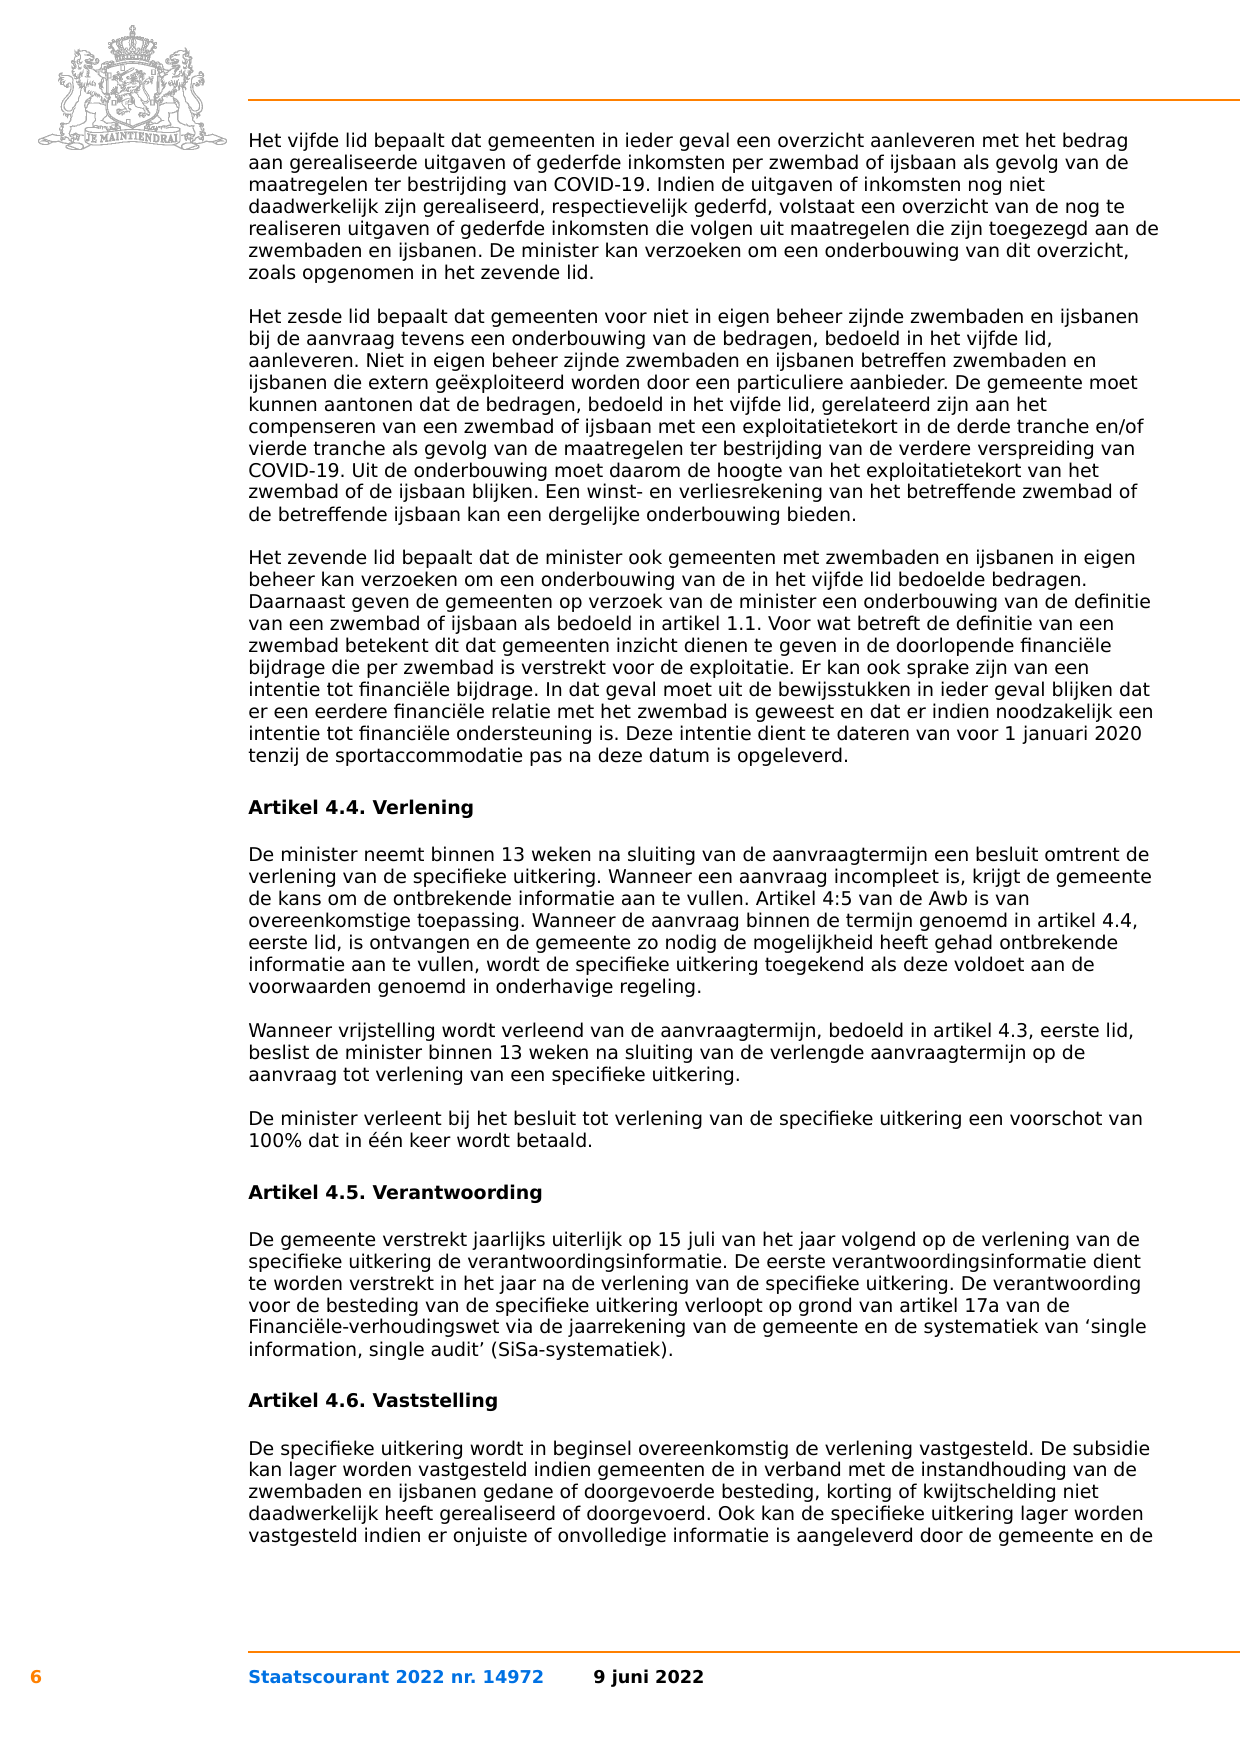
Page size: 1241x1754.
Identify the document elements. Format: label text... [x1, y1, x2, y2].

text De minister neemt binnen 13 weken na sluiting van de aanvraagtermijn een besluit omtrent de verlening van de specifieke uitkering. Wanneer een aanvraag incompleet is, krijgt de gemeente de kans om de ontbrekende informatie aan te vullen. Artikel 4:5 van de Awb is van overeenkomstige toepassing. Wanneer de aanvraag binnen de termijn genoemd in artikel 4.4, eerste lid, is ontvangen en de gemeente zo nodig de mogelijkheid heeft gehad ontbrekende informatie aan te vullen, wordt de specifieke uitkering toegekend als deze voldoet aan de voorwaarden genoemd in onderhavige regeling. [248, 844, 1163, 998]
text De specifieke uitkering wordt in beginsel overeenkomstig de verlening vastgesteld. De subsidie kan lager worden vastgesteld indien gemeenten de in verband met de instandhouding van de zwembaden en ijsbanen gedane of doorgevoerde besteding, korting of kwijtschelding niet daadwerkelijk heeft gerealiseerd of doorgevoerd. Ook kan de specifieke uitkering lager worden vastgesteld indien er onjuiste of onvolledige informatie is aangeleverd door de gemeente en de [248, 1437, 1163, 1547]
text Wanneer vrijstelling wordt verleend van de aanvraagtermijn, bedoeld in artikel 4.3, eerste lid, beslist de minister binnen 13 weken na sluiting van de verlengde aanvraagtermijn op de aanvraag tot verlening van een specifieke uitkering. [248, 1020, 1163, 1086]
text De gemeente verstrekt jaarlijks uiterlijk op 15 juli van het jaar volgend op de verlening van de specifieke uitkering de verantwoordingsinformatie. De eerste verantwoordingsinformatie dient te worden verstrekt in het jaar na de verlening van de specifieke uitkering. De verantwoording voor de besteding van de specifieke uitkering verloopt op grond van artikel 17a van de Financiële-verhoudingswet via de jaarrekening van de gemeente en de systematiek van ‘single information, single audit’ (SiSa-systematiek). [248, 1228, 1163, 1360]
subtitle Artikel 4.6. Vaststelling [248, 1390, 1163, 1412]
subtitle Artikel 4.4. Verlening [248, 797, 1163, 819]
text Het vijfde lid bepaalt dat gemeenten in ieder geval een overzicht aanleveren met het bedrag aan gerealiseerde uitgaven of gederfde inkomsten per zwembad of ijsbaan als gevolg van de maatregelen ter bestrijding van COVID-19. Indien de uitgaven of inkomsten nog niet daadwerkelijk zijn gerealiseerd, respectievelijk gederfd, volstaat een overzicht van de nog te realiseren uitgaven of gederfde inkomsten die volgen uit maatregelen die zijn toegezegd aan de zwembaden en ijsbanen. De minister kan verzoeken om een onderbouwing van dit overzicht, zoals opgenomen in het zevende lid. [248, 130, 1163, 284]
text Het zevende lid bepaalt dat de minister ook gemeenten met zwembaden en ijsbanen in eigen beheer kan verzoeken om een onderbouwing van de in het vijfde lid bedoelde bedragen. Daarnaast geven de gemeenten op verzoek van de minister een onderbouwing van de definitie van een zwembad of ijsbaan als bedoeld in artikel 1.1. Voor wat betreft de definitie van een zwembad betekent dit dat gemeenten inzicht dienen te geven in de doorlopende financiële bijdrage die per zwembad is verstrekt voor de exploitatie. Er kan ook sprake zijn van een intentie tot financiële bijdrage. In dat geval moet uit de bewijsstukken in ieder geval blijken dat er een eerdere financiële relatie met het zwembad is geweest en dat er indien noodzakelijk een intentie tot financiële ondersteuning is. Deze intentie dient te dateren van voor 1 januari 2020 tenzij de sportaccommodatie pas na deze datum is opgeleverd. [248, 547, 1163, 767]
text De minister verleent bij het besluit tot verlening van de specifieke uitkering een voorschot van 100% dat in één keer wordt betaald. [248, 1108, 1163, 1152]
picture [38, 25, 227, 150]
subtitle Artikel 4.5. Verantwoording [248, 1182, 1163, 1203]
text Het zesde lid bepaalt dat gemeenten voor niet in eigen beheer zijnde zwembaden en ijsbanen bij de aanvraag tevens een onderbouwing van de bedragen, bedoeld in het vijfde lid, aanleveren. Niet in eigen beheer zijnde zwembaden en ijsbanen betreffen zwembaden en ijsbanen die extern geëxploiteerd worden door een particuliere aanbieder. De gemeente moet kunnen aantonen dat de bedragen, bedoeld in het vijfde lid, gerelateerd zijn aan het compenseren van een zwembad of ijsbaan met een exploitatietekort in de derde tranche en/of vierde tranche als gevolg van de maatregelen ter bestrijding van de verdere verspreiding van COVID-19. Uit de onderbouwing moet daarom de hoogte van het exploitatietekort van het zwembad of de ijsbaan blijken. Een winst- en verliesrekening van het betreffende zwembad of de betreffende ijsbaan kan een dergelijke onderbouwing bieden. [248, 306, 1163, 525]
